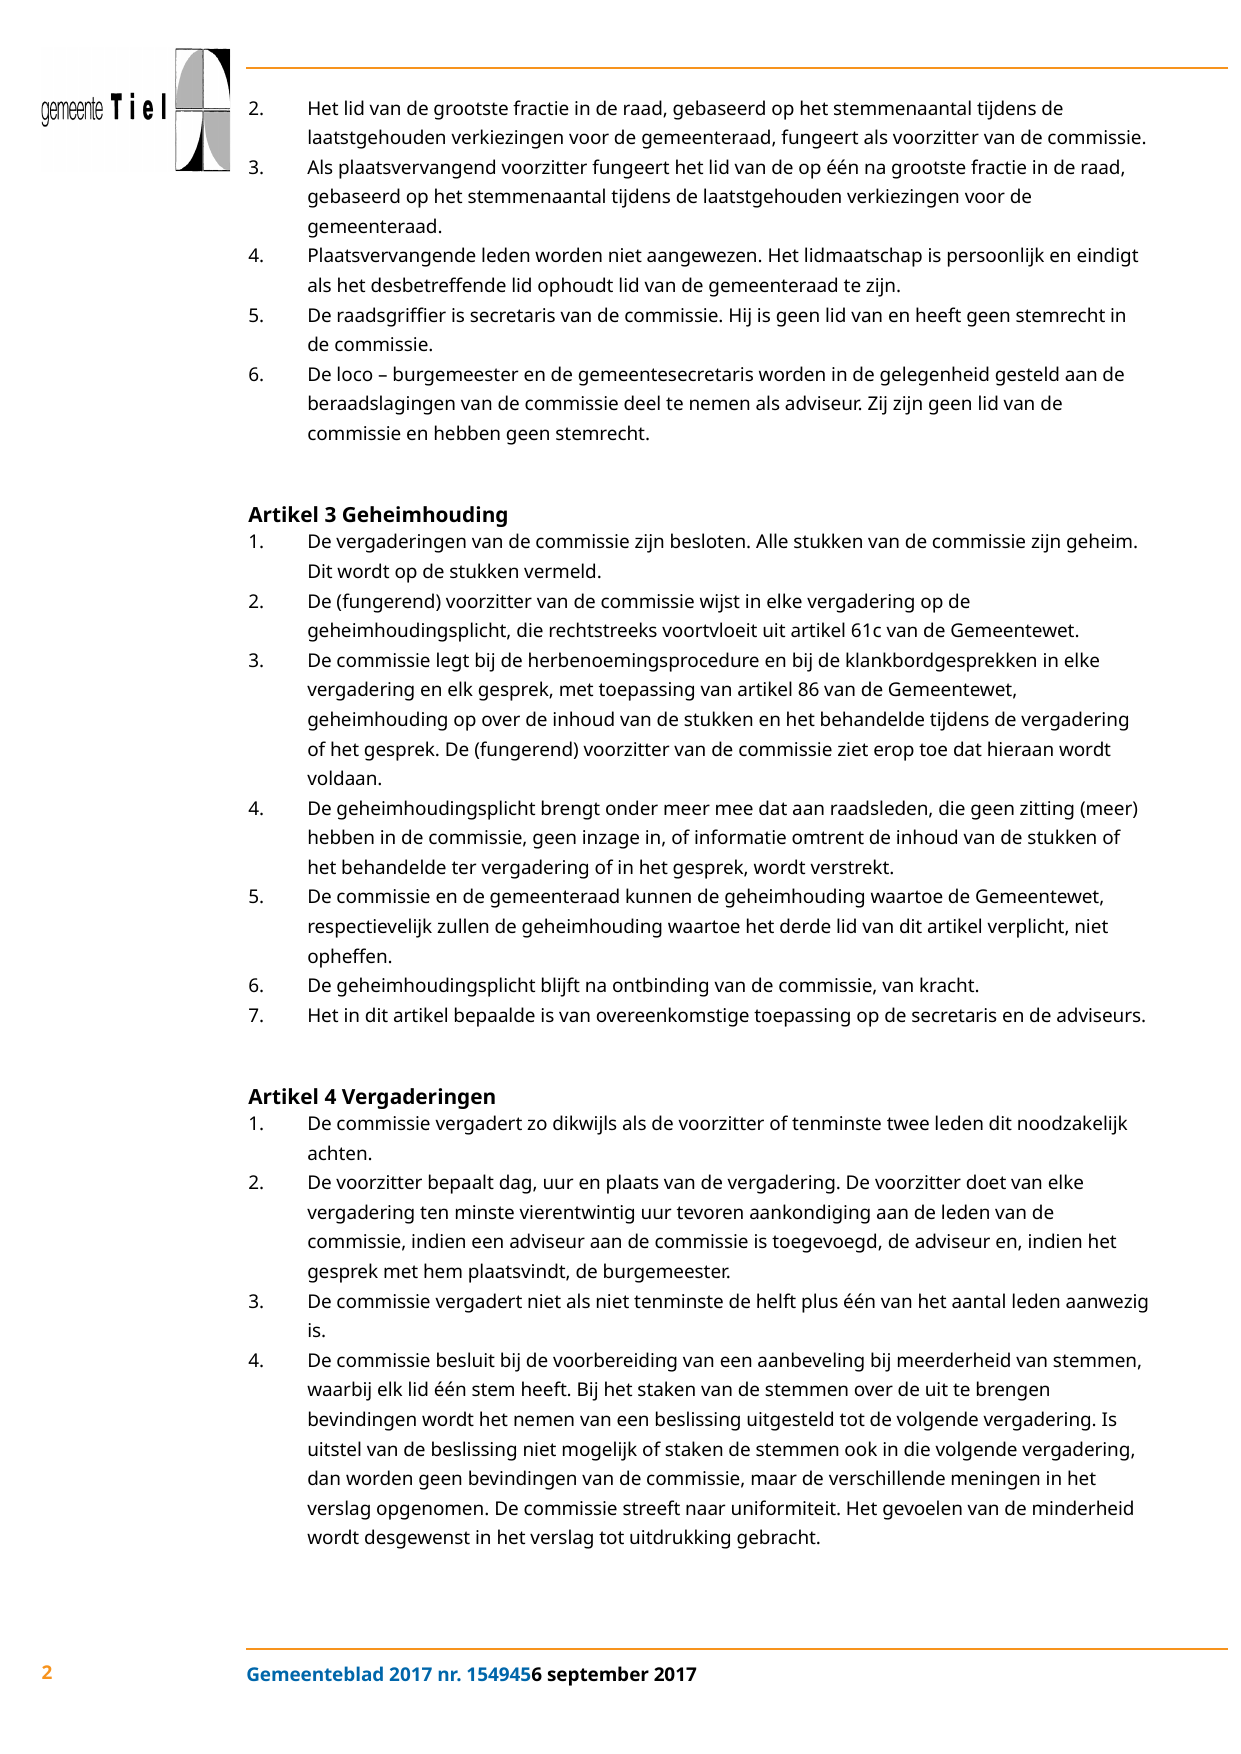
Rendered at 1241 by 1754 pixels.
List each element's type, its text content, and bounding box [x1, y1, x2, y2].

list De raadsgriffier is secretaris van de commissie. Hij is geen lid van en heeft geen stemrecht in de commissie. [248, 302, 1152, 357]
list Het lid van de grootste fractie in de raad, gebaseerd op het stemmenaantal tijdens de laatstgehouden verkiezingen voor de gemeenteraad, fungeert als voorzitter van de commissie. [248, 95, 1152, 150]
list De geheimhoudingsplicht brengt onder meer mee dat aan raadsleden, die geen zitting (meer) hebben in de commissie, geen inzage in, of informatie omtrent de inhoud van de stukken of het behandelde ter vergadering of in het gesprek, wordt verstrekt. [248, 795, 1152, 880]
list De commissie vergadert zo dikwijls als de voorzitter of tenminste twee leden dit noodzakelijk achten. [248, 1110, 1152, 1166]
list De commissie legt bij de herbenoemingsprocedure en bij de klankbordgesprekken in elke vergadering en elk gesprek, met toepassing van artikel 86 van de Gemeentewet, geheimhouding op over de inhoud van de stukken en het behandelde tijdens de vergadering of het gesprek. De (fungerend) voorzitter van de commissie ziet erop toe dat hieraan wordt voldaan. [248, 647, 1152, 791]
list De vergaderingen van de commissie zijn besloten. Alle stukken van de commissie zijn geheim. Dit wordt op de stukken vermeld. [248, 529, 1152, 584]
list De commissie besluit bij de voorbereiding van een aanbeveling bij meerderheid van stemmen, waarbij elk lid één stem heeft. Bij het staken van de stemmen over de uit te brengen bevindingen wordt het nemen van een beslissing uitgesteld tot de volgende vergadering. Is uitstel van de beslissing niet mogelijk of staken de stemmen ook in die volgende vergadering, dan worden geen bevindingen van de commissie, maar de verschillende meningen in het verslag opgenomen. De commissie streeft naar uniformiteit. Het gevoelen van de minderheid wordt desgewenst in het verslag tot uitdrukking gebracht. [248, 1347, 1152, 1550]
list De loco – burgemeester en de gemeentesecretaris worden in de gelegenheid gesteld aan de beraadslagingen van de commissie deel te nemen als adviseur. Zij zijn geen lid van de commissie en hebben geen stemrecht. [248, 361, 1152, 446]
list Als plaatsvervangend voorzitter fungeert het lid van de op één na grootste fractie in de raad, gebaseerd op het stemmenaantal tijdens de laatstgehouden verkiezingen voor de gemeenteraad. [248, 154, 1152, 239]
list De (fungerend) voorzitter van de commissie wijst in elke vergadering op de geheimhoudingsplicht, die rechtstreeks voortvloeit uit artikel 61c van de Gemeentewet. [248, 588, 1152, 643]
picture [41, 47, 231, 172]
text Artikel 3 Geheimhouding [248, 500, 1152, 529]
list De geheimhoudingsplicht blijft na ontbinding van de commissie, van kracht. [248, 972, 1152, 998]
list Plaatsvervangende leden worden niet aangewezen. Het lidmaatschap is persoonlijk en eindigt als het desbetreffende lid ophoudt lid van de gemeenteraad te zijn. [248, 243, 1152, 298]
text Artikel 4 Vergaderingen [248, 1082, 1152, 1110]
list De voorzitter bepaalt dag, uur en plaats van de vergadering. De voorzitter doet van elke vergadering ten minste vierentwintig uur tevoren aankondiging aan de leden van de commissie, indien een adviseur aan de commissie is toegevoegd, de adviseur en, indien het gesprek met hem plaatsvindt, de burgemeester. [248, 1169, 1152, 1284]
list De commissie vergadert niet als niet tenminste de helft plus één van het aantal leden aanwezig is. [248, 1288, 1152, 1343]
list Het in dit artikel bepaalde is van overeenkomstige toepassing op de secretaris en de adviseurs. [248, 1002, 1152, 1028]
list De commissie en de gemeenteraad kunnen de geheimhouding waartoe de Gemeentewet, respectievelijk zullen de geheimhouding waartoe het derde lid van dit artikel verplicht, niet opheffen. [248, 884, 1152, 968]
